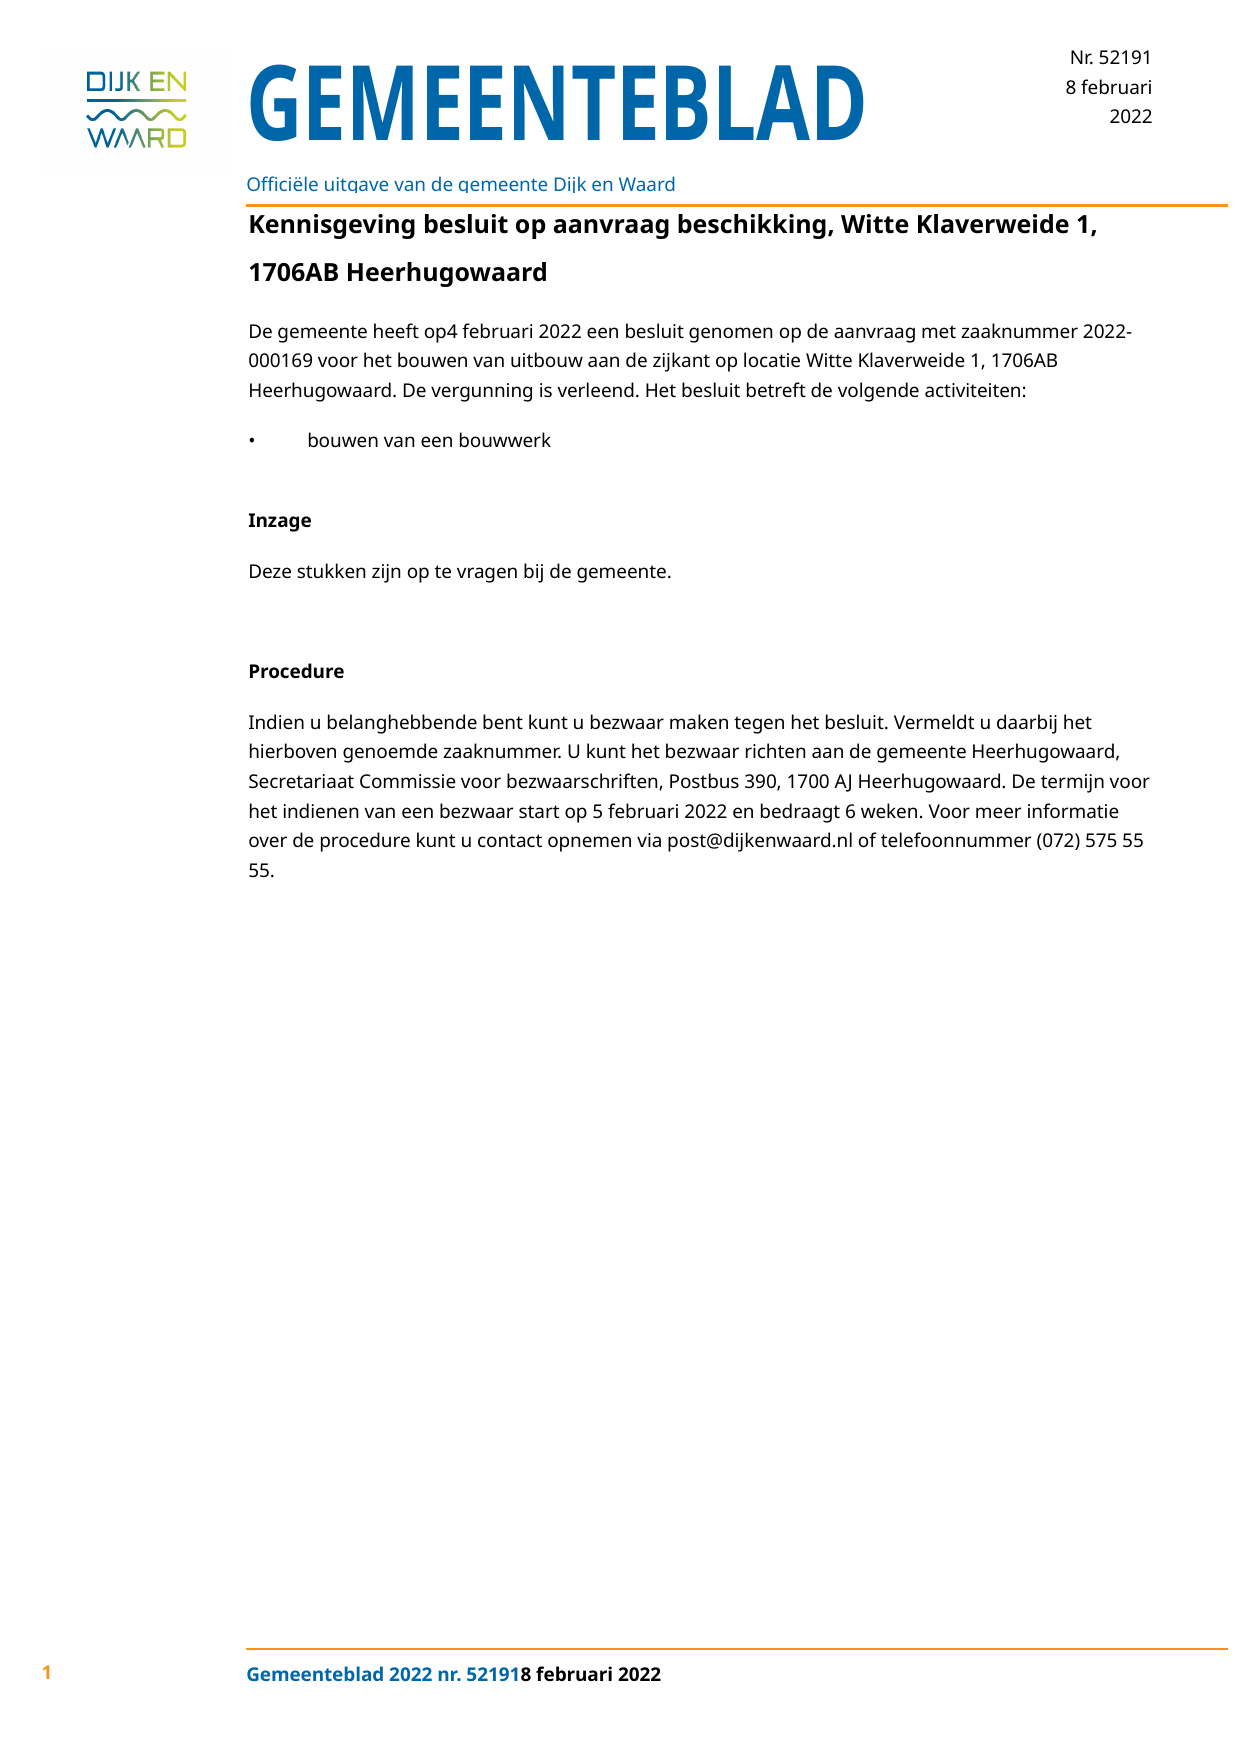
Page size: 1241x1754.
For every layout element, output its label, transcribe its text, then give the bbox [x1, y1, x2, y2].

list bouwen van een bouwwerk [248, 427, 1152, 453]
text Indien u belanghebbende bent kunt u bezwaar maken tegen het besluit. Vermeldt u daarbij het hierboven genoemde zaaknummer. U kunt het bezwaar richten aan de gemeente Heerhugowaard, Secretariaat Commissie voor bezwaarschriften, Postbus 390, 1700 AJ Heerhugowaard. De termijn voor het indienen van een bezwaar start op 5 februari 2022 en bedraagt 6 weken. Voor meer informatie over de procedure kunt u contact opnemen via post@dijkenwaard.nl of telefoonnummer (072) 575 55 55. [248, 709, 1152, 883]
picture [41, 47, 231, 172]
text Procedure [248, 659, 1152, 684]
text Deze stukken zijn op te vragen bij de gemeente. [248, 558, 1152, 584]
text De gemeente heeft op4 februari 2022 een besluit genomen op de aanvraag met zaaknummer 2022-000169 voor het bouwen van uitbouw aan de zijkant op locatie Witte Klaverweide 1, 1706AB Heerhugowaard. De vergunning is verleend. Het besluit betreft de volgende activiteiten: [248, 318, 1152, 403]
text Kennisgeving besluit op aanvraag beschikking, Witte Klaverweide 1, 1706AB Heerhugowaard [248, 207, 1152, 288]
text Inzage [248, 507, 1152, 533]
